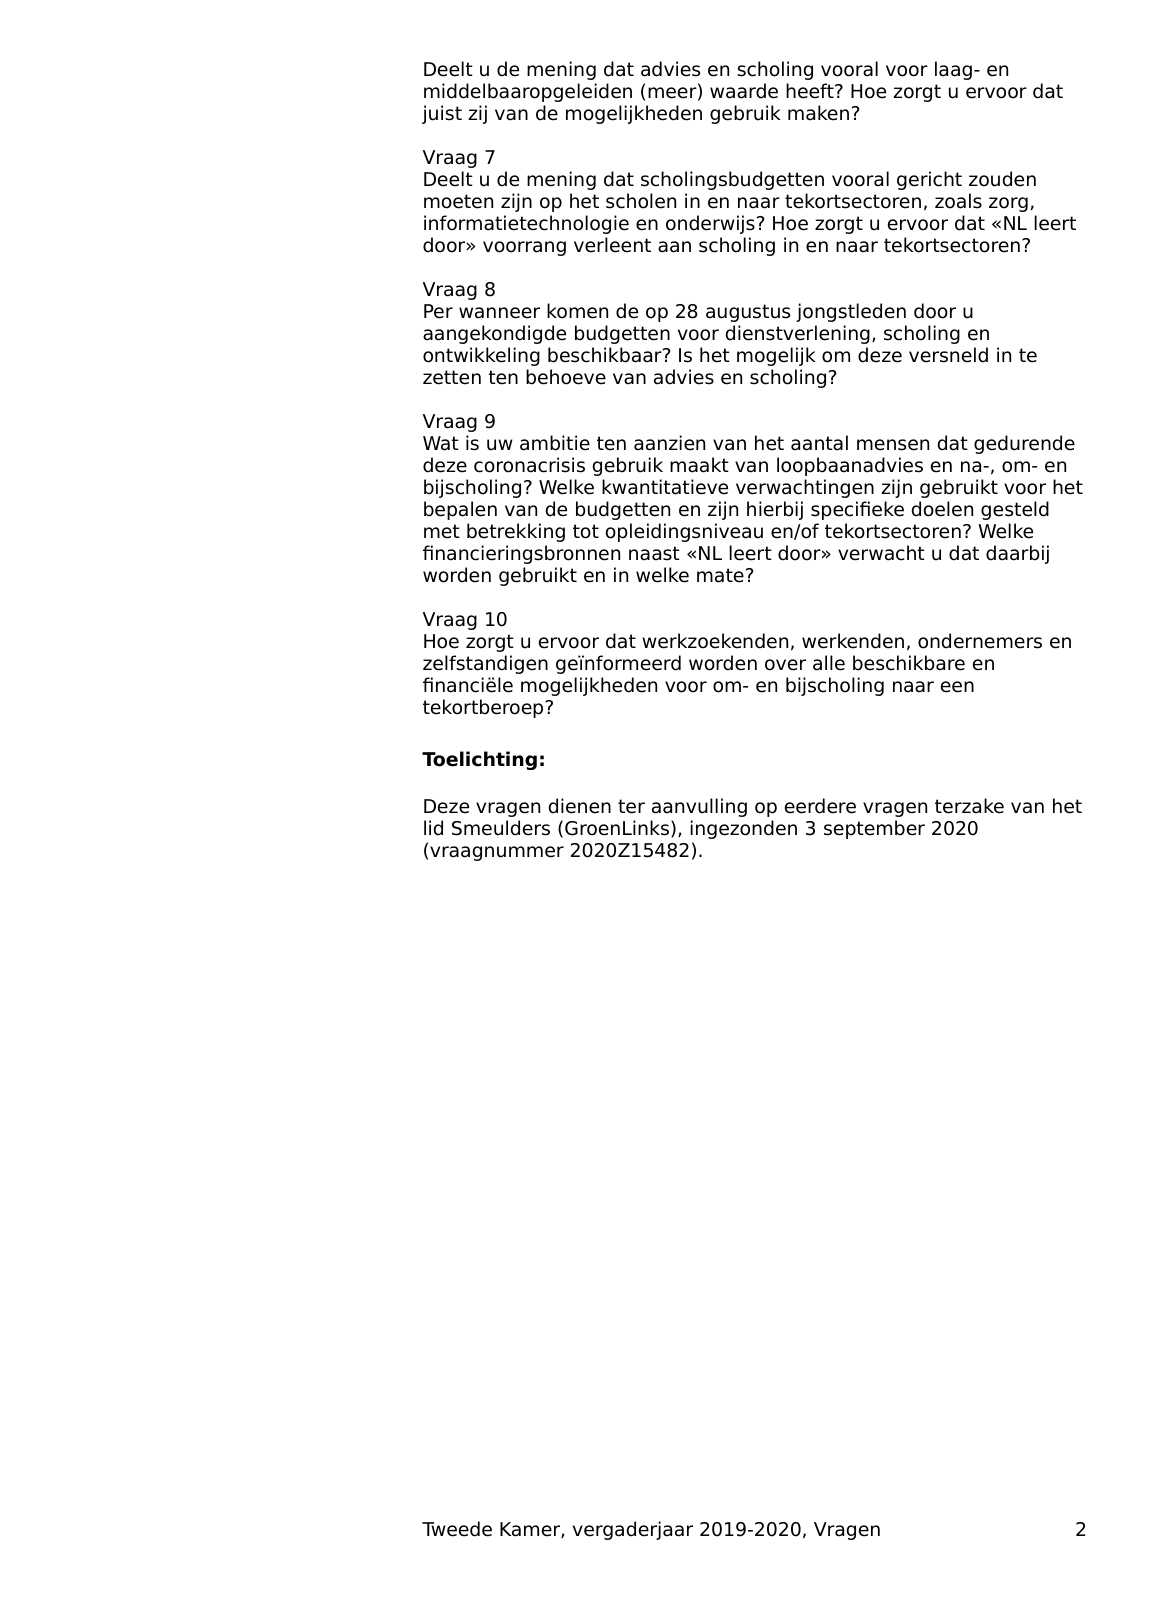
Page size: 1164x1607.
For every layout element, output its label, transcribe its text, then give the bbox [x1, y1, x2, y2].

text Vraag 8 [422, 279, 1087, 301]
text Deze vragen dienen ter aanvulling op eerdere vragen terzake van het lid Smeulders (GroenLinks), ingezonden 3 september 2020 (vraagnummer 2020Z15482). [422, 796, 1087, 862]
text Vraag 9 [422, 411, 1087, 433]
text Vraag 7 [422, 147, 1087, 169]
text Hoe zorgt u ervoor dat werkzoekenden, werkenden, ondernemers en zelfstandigen geïnformeerd worden over alle beschikbare en financiële mogelijkheden voor om- en bijscholing naar een tekortberoep? [422, 631, 1087, 719]
subtitle Toelichting: [422, 749, 1087, 771]
text Deelt u de mening dat advies en scholing vooral voor laag- en middelbaaropgeleiden (meer) waarde heeft? Hoe zorgt u ervoor dat juist zij van de mogelijkheden gebruik maken? [422, 59, 1087, 125]
text Per wanneer komen de op 28 augustus jongstleden door u aangekondigde budgetten voor dienstverlening, scholing en ontwikkeling beschikbaar? Is het mogelijk om deze versneld in te zetten ten behoeve van advies en scholing? [422, 301, 1087, 389]
text Wat is uw ambitie ten aanzien van het aantal mensen dat gedurende deze coronacrisis gebruik maakt van loopbaanadvies en na-, om- en bijscholing? Welke kwantitatieve verwachtingen zijn gebruikt voor het bepalen van de budgetten en zijn hierbij specifieke doelen gesteld met betrekking tot opleidingsniveau en/of tekortsectoren? Welke financieringsbronnen naast «NL leert door» verwacht u dat daarbij worden gebruikt en in welke mate? [422, 433, 1087, 587]
text Deelt u de mening dat scholingsbudgetten vooral gericht zouden moeten zijn op het scholen in en naar tekortsectoren, zoals zorg, informatietechnologie en onderwijs? Hoe zorgt u ervoor dat «NL leert door» voorrang verleent aan scholing in en naar tekortsectoren? [422, 169, 1087, 257]
text Vraag 10 [422, 609, 1087, 631]
